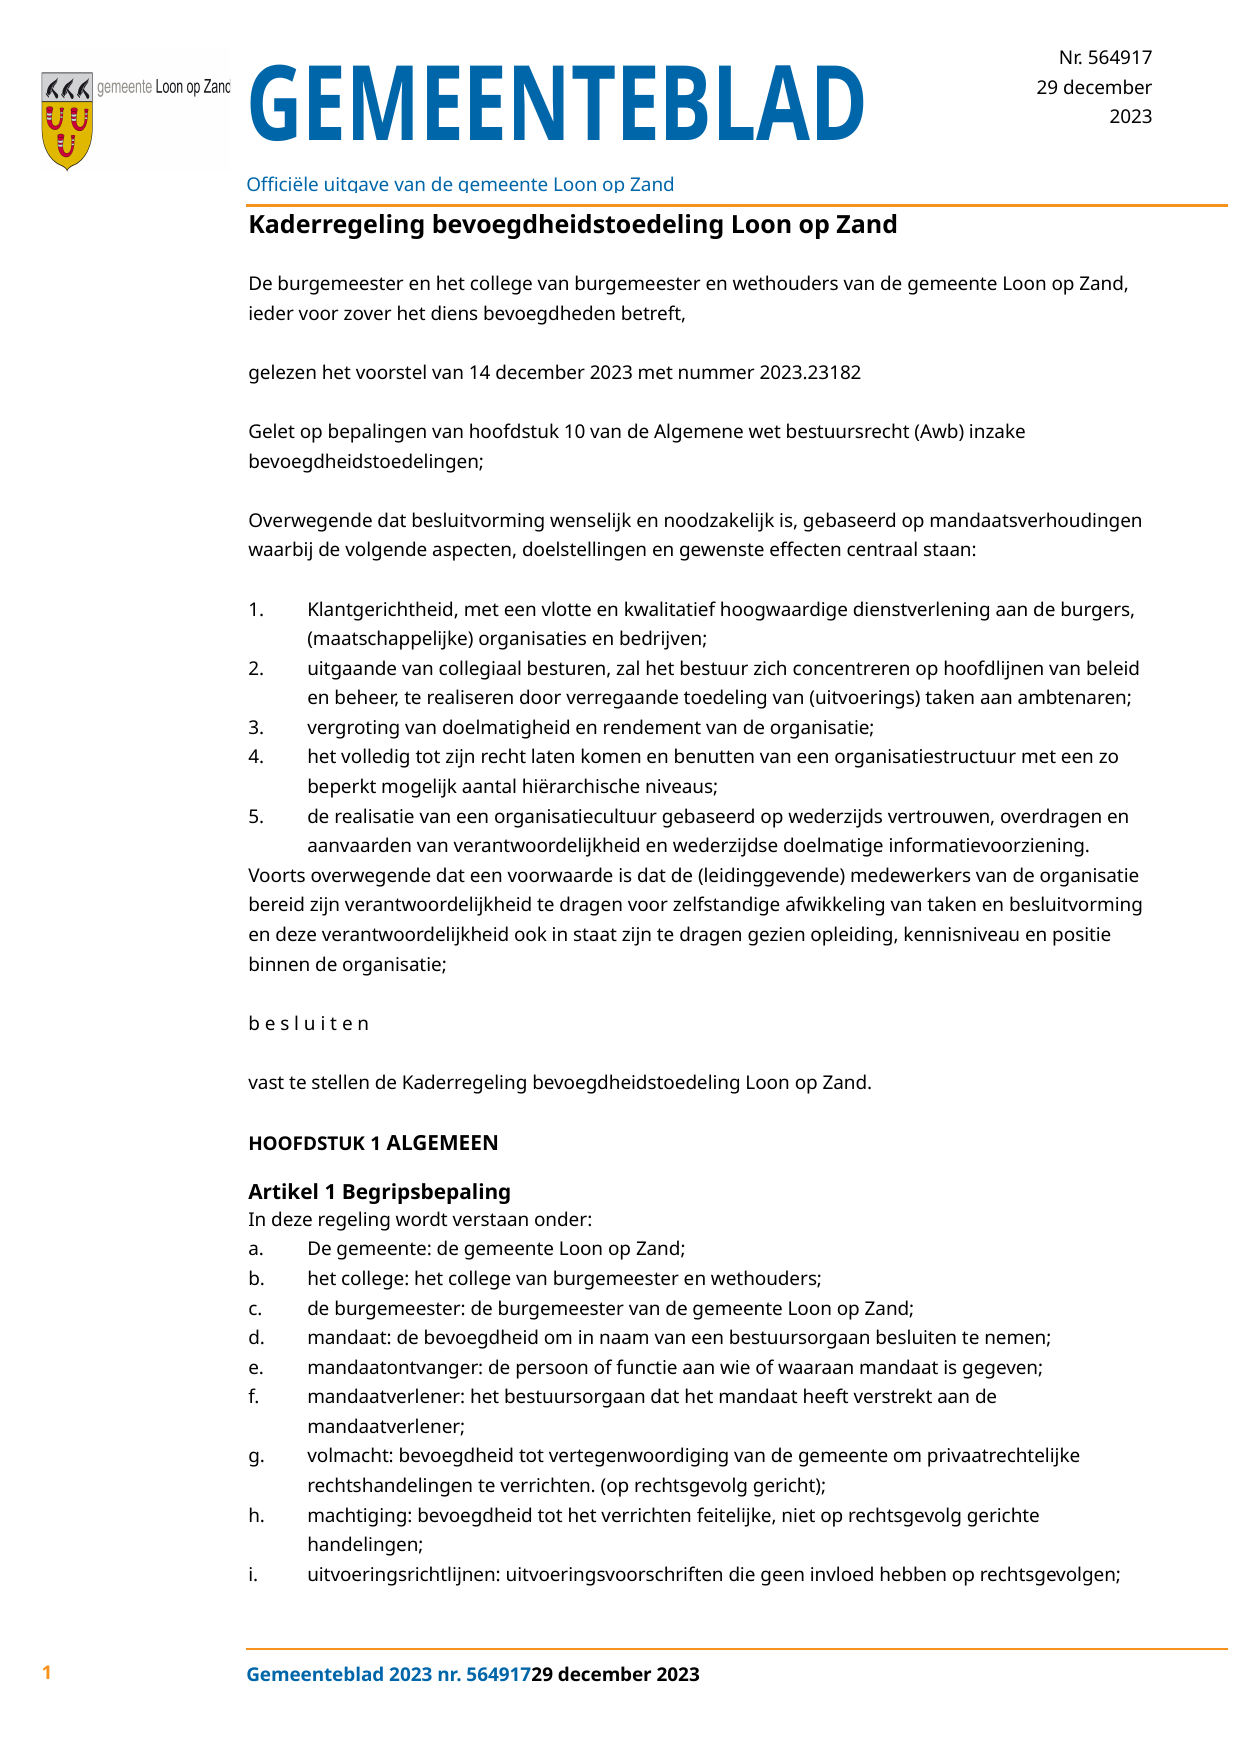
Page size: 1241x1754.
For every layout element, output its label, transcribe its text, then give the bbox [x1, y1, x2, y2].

list vergroting van doelmatigheid en rendement van de organisatie; [248, 714, 1152, 740]
text Voorts overwegende dat een voorwaarde is dat de (leidinggevende) medewerkers van de organisatie bereid zijn verantwoordelijkheid te dragen voor zelfstandige afwikkeling van taken en besluitvorming en deze verantwoordelijkheid ook in staat zijn te dragen gezien opleiding, kennisniveau en positie binnen de organisatie; [248, 862, 1152, 976]
list uitvoeringsrichtlijnen: uitvoeringsvoorschriften die geen invloed hebben op rechtsgevolgen; [248, 1561, 1152, 1587]
text Kaderregeling bevoegdheidstoedeling Loon op Zand [248, 207, 1152, 241]
text b e s l u i t e n [248, 1010, 1152, 1036]
list De gemeente: de gemeente Loon op Zand; [248, 1236, 1152, 1261]
picture [41, 47, 231, 172]
list het college: het college van burgemeester en wethouders; [248, 1265, 1152, 1291]
text Overwegende dat besluitvorming wenselijk en noodzakelijk is, gebaseerd op mandaatsverhoudingen waarbij de volgende aspecten, doelstellingen en gewenste effecten centraal staan: [248, 507, 1152, 562]
text In deze regeling wordt verstaan onder: [248, 1206, 1152, 1232]
list uitgaande van collegiaal besturen, zal het bestuur zich concentreren op hoofdlijnen van beleid en beheer, te realiseren door verregaande toedeling van (uitvoerings) taken aan ambtenaren; [248, 655, 1152, 710]
text Artikel 1 Begripsbepaling [248, 1177, 1152, 1206]
text HOOFDSTUK 1 ALGEMEEN [248, 1128, 1152, 1157]
list volmacht: bevoegdheid tot vertegenwoordiging van de gemeente om privaatrechtelijke rechtshandelingen te verrichten. (op rechtsgevolg gericht); [248, 1443, 1152, 1498]
list mandaatontvanger: de persoon of functie aan wie of waaraan mandaat is gegeven; [248, 1354, 1152, 1379]
text vast te stellen de Kaderregeling bevoegdheidstoedeling Loon op Zand. [248, 1069, 1152, 1095]
list de burgemeester: de burgemeester van de gemeente Loon op Zand; [248, 1295, 1152, 1320]
list de realisatie van een organisatiecultuur gebaseerd op wederzijds vertrouwen, overdragen en aanvaarden van verantwoordelijkheid en wederzijdse doelmatige informatievoorziening. [248, 803, 1152, 858]
text Gelet op bepalingen van hoofdstuk 10 van de Algemene wet bestuursrecht (Awb) inzake bevoegdheidstoedelingen; [248, 418, 1152, 473]
text De burgemeester en het college van burgemeester en wethouders van de gemeente Loon op Zand, ieder voor zover het diens bevoegdheden betreft, [248, 270, 1152, 326]
list het volledig tot zijn recht laten komen en benutten van een organisatiestructuur met een zo beperkt mogelijk aantal hiërarchische niveaus; [248, 744, 1152, 799]
list mandaatverlener: het bestuursorgaan dat het mandaat heeft verstrekt aan de mandaatverlener; [248, 1383, 1152, 1439]
list machtiging: bevoegdheid tot het verrichten feitelijke, niet op rechtsgevolg gerichte handelingen; [248, 1502, 1152, 1557]
list mandaat: de bevoegdheid om in naam van een bestuursorgaan besluiten te nemen; [248, 1324, 1152, 1350]
text gelezen het voorstel van 14 december 2023 met nummer 2023.23182 [248, 359, 1152, 385]
list Klantgerichtheid, met een vlotte en kwalitatief hoogwaardige dienstverlening aan de burgers, (maatschappelijke) organisaties en bedrijven; [248, 596, 1152, 651]
